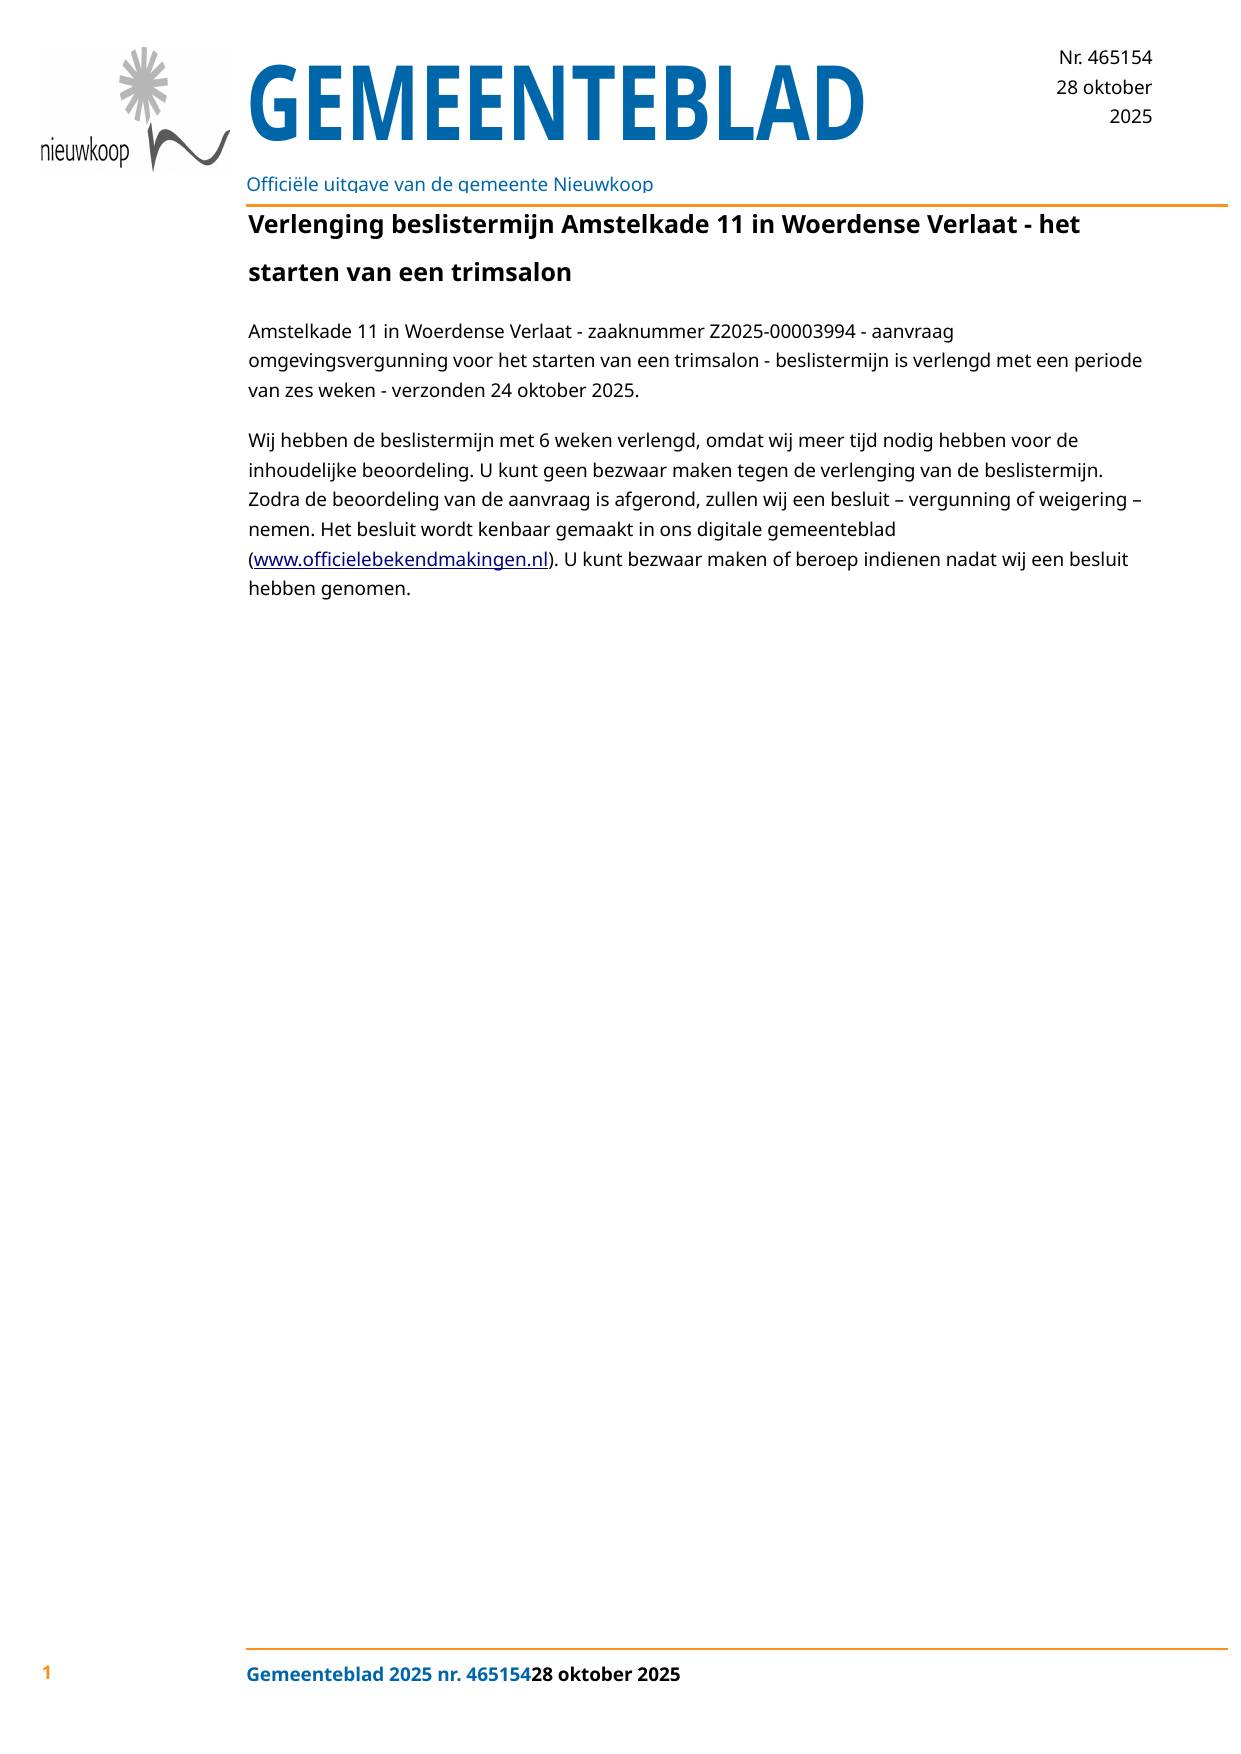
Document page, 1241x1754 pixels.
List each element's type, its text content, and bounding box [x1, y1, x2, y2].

text Wij hebben de beslistermijn met 6 weken verlengd, omdat wij meer tijd nodig hebben voor de inhoudelijke beoordeling. U kunt geen bezwaar maken tegen de verlenging van de beslistermijn. Zodra de beoordeling van de aanvraag is afgerond, zullen wij een besluit – vergunning of weigering – nemen. Het besluit wordt kenbaar gemaakt in ons digitale gemeenteblad (www.officielebekendmakingen.nl). U kunt bezwaar maken of beroep indienen nadat wij een besluit hebben genomen. [248, 427, 1152, 601]
text Amstelkade 11 in Woerdense Verlaat - zaaknummer Z2025-00003994 - aanvraag omgevingsvergunning voor het starten van een trimsalon - beslistermijn is verlengd met een periode van zes weken - verzonden 24 oktober 2025. [248, 318, 1152, 403]
text Verlenging beslistermijn Amstelkade 11 in Woerdense Verlaat - het starten van een trimsalon [248, 207, 1152, 288]
picture [41, 47, 231, 172]
